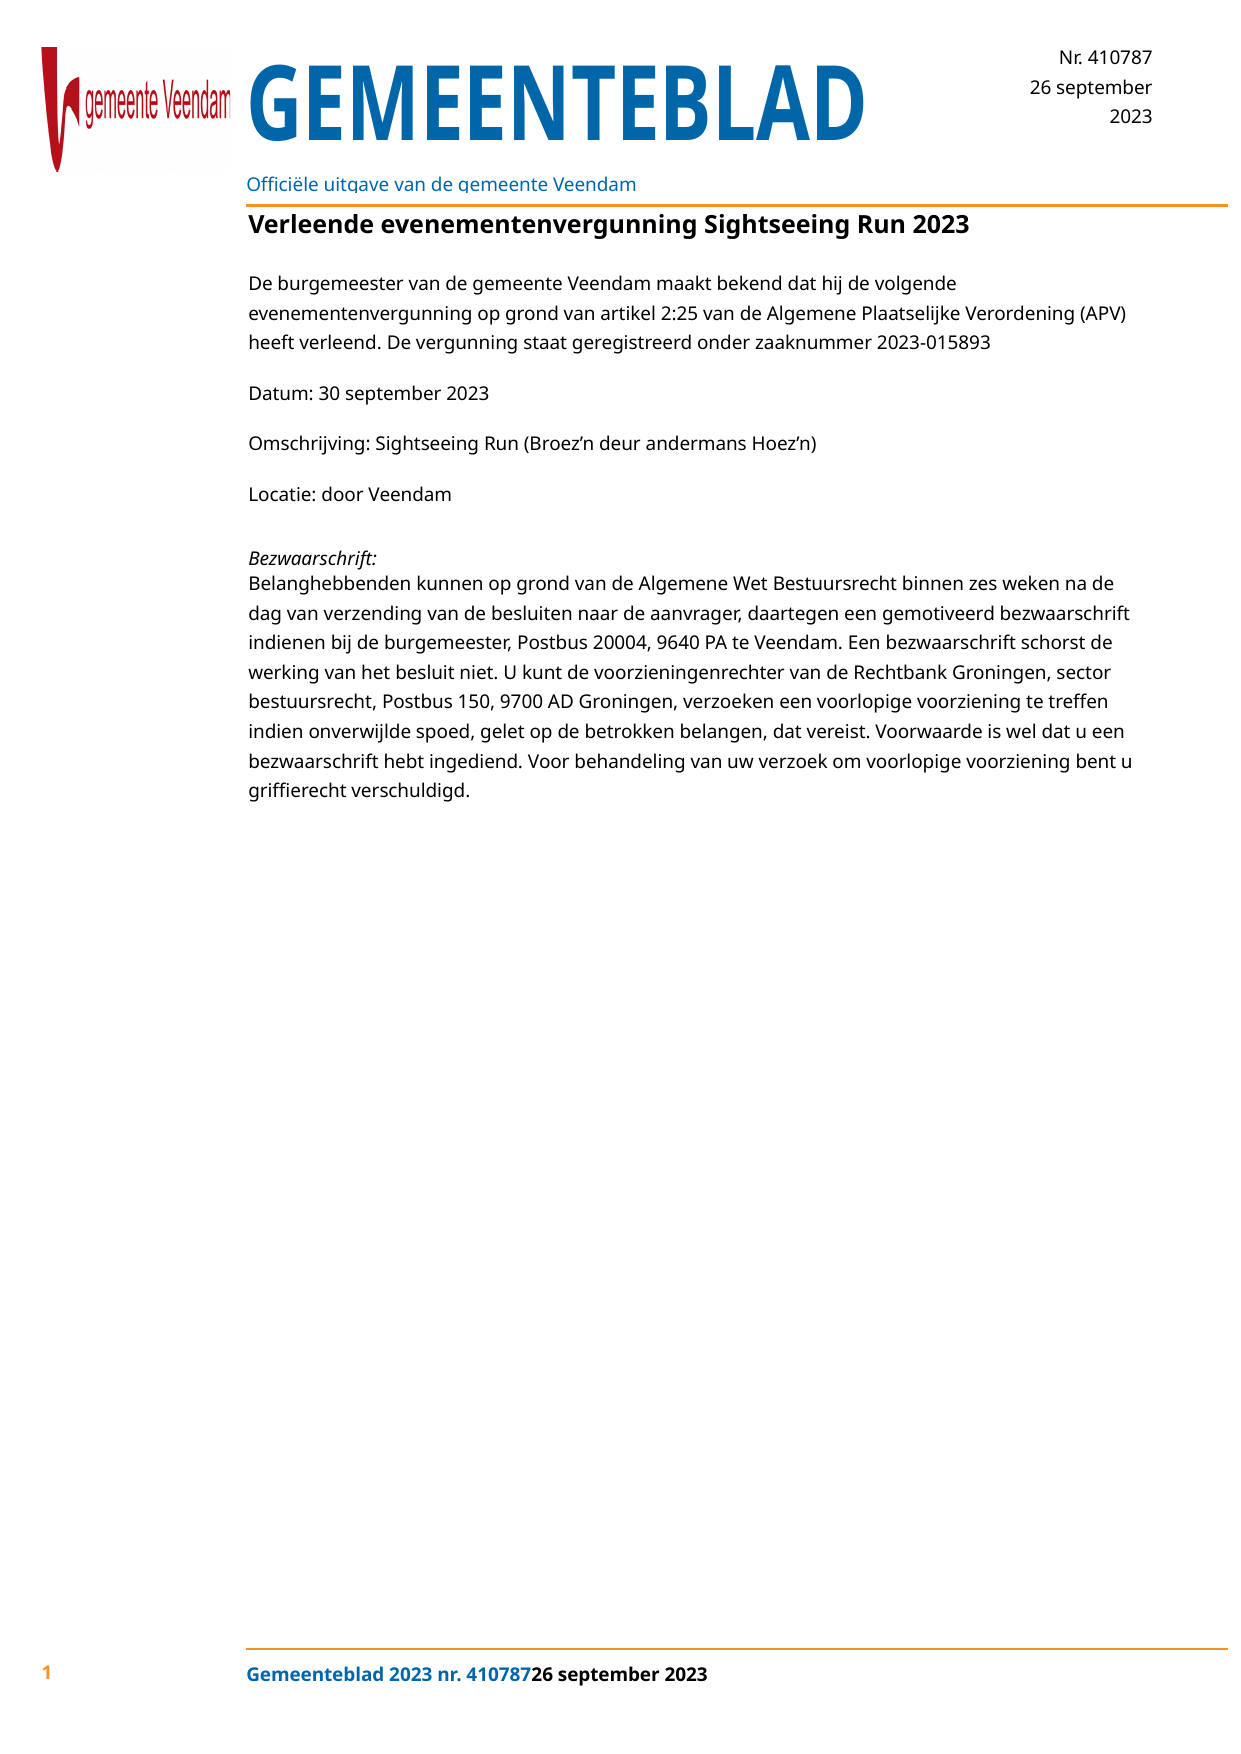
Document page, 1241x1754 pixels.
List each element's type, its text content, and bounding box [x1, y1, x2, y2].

text Bezwaarschrift: [248, 545, 1152, 570]
text De burgemeester van de gemeente Veendam maakt bekend dat hij de volgende evenementenvergunning op grond van artikel 2:25 van de Algemene Plaatselijke Verordening (APV) heeft verleend. De vergunning staat geregistreerd onder zaaknummer 2023-015893 [248, 270, 1152, 355]
text Datum: 30 september 2023 [248, 380, 1152, 406]
text Verleende evenementenvergunning Sightseeing Run 2023 [248, 207, 1152, 241]
text Locatie: door Veendam [248, 481, 1152, 506]
picture [41, 47, 231, 172]
text Belanghebbenden kunnen op grond van de Algemene Wet Bestuursrecht binnen zes weken na de dag van verzending van de besluiten naar de aanvrager, daartegen een gemotiveerd bezwaarschrift indienen bij de burgemeester, Postbus 20004, 9640 PA te Veendam. Een bezwaarschrift schorst de werking van het besluit niet. U kunt de voorzieningenrechter van de Rechtbank Groningen, sector bestuursrecht, Postbus 150, 9700 AD Groningen, verzoeken een voorlopige voorziening te treffen indien onverwijlde spoed, gelet op de betrokken belangen, dat vereist. Voorwaarde is wel dat u een bezwaarschrift hebt ingediend. Voor behandeling van uw verzoek om voorlopige voorziening bent u griffierecht verschuldigd. [248, 570, 1152, 803]
text Omschrijving: Sightseeing Run (Broez’n deur andermans Hoez’n) [248, 430, 1152, 456]
